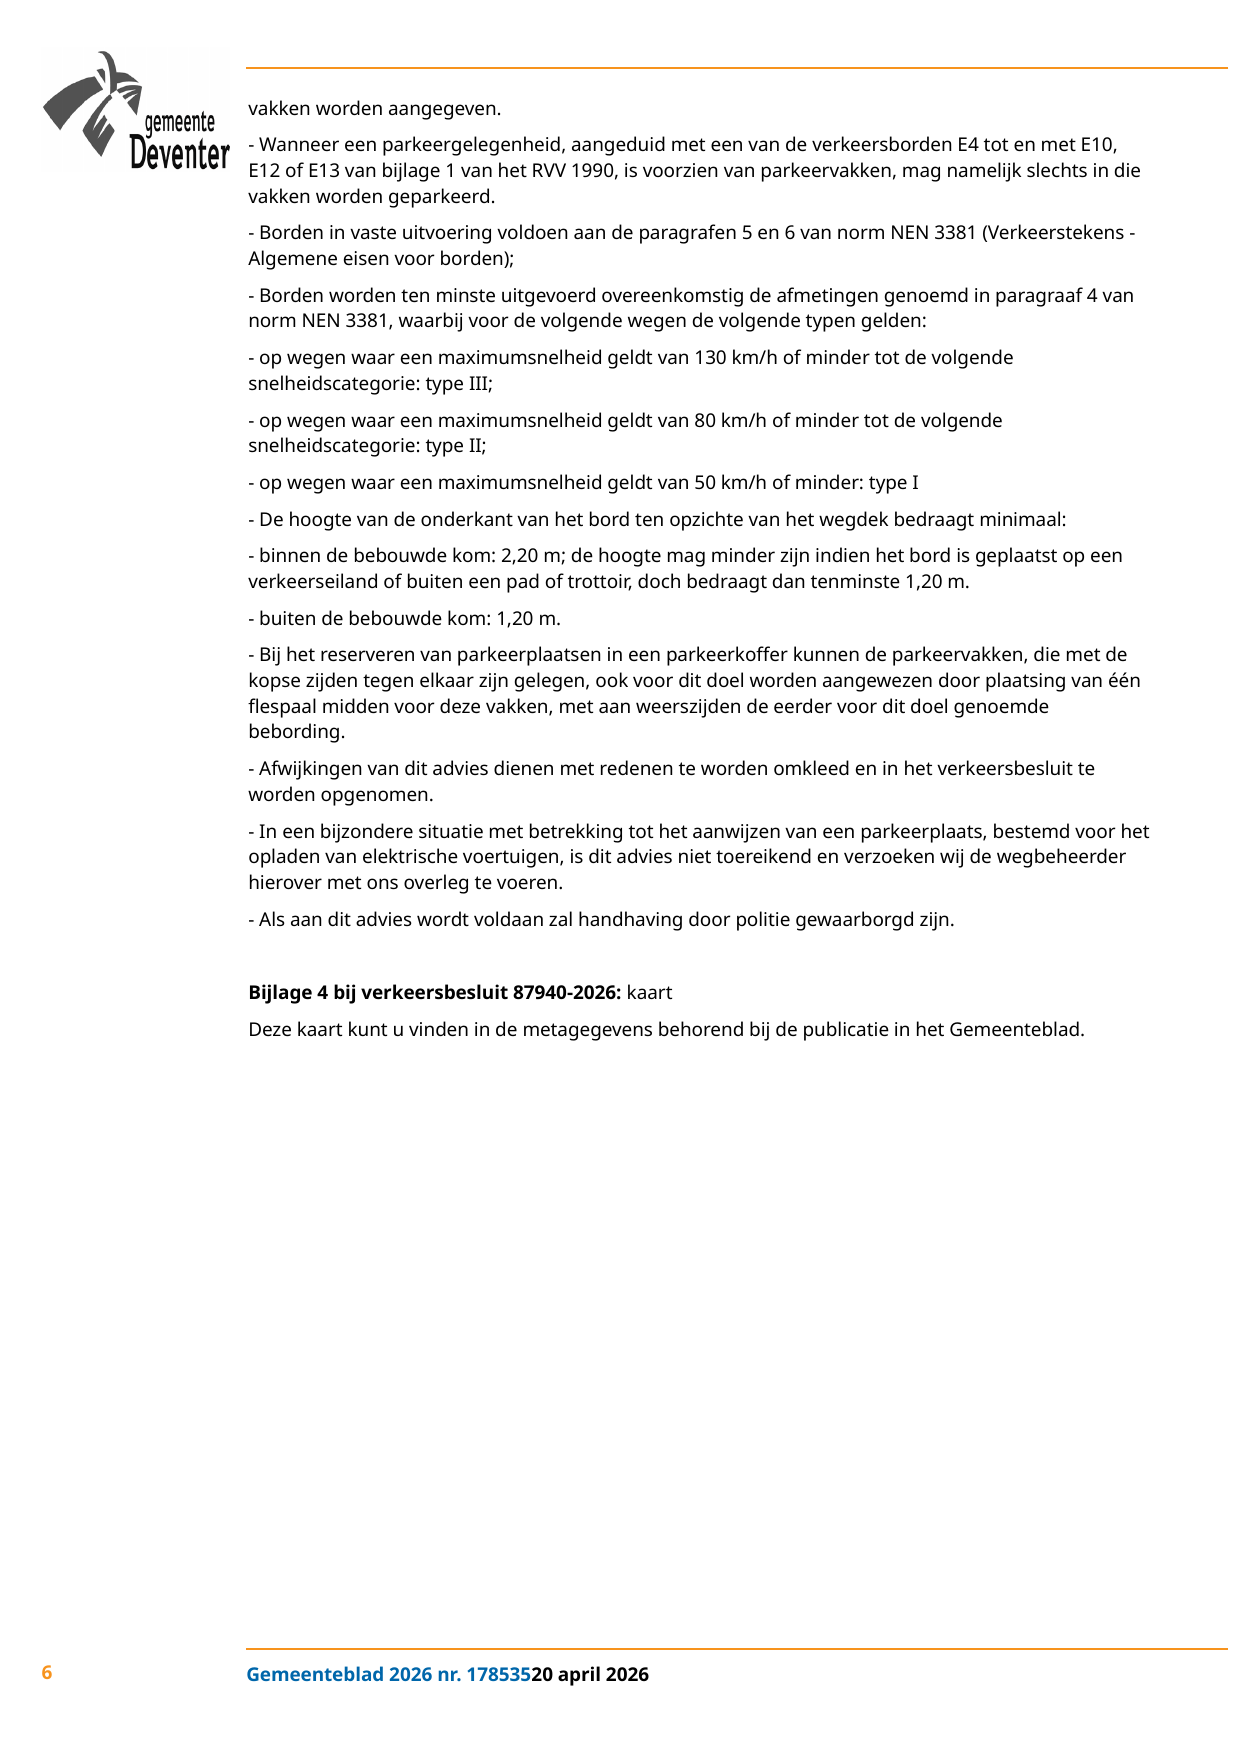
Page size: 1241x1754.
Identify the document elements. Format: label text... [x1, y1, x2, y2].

text - binnen de bebouwde kom: 2,20 m; de hoogte mag minder zijn indien het bord is geplaatst op een verkeerseiland of buiten een pad of trottoir, doch bedraagt dan tenminste 1,20 m. [248, 542, 1152, 594]
text Bijlage 4 bij verkeersbesluit 87940-2026: kaart [248, 979, 1152, 1005]
text - De hoogte van de onderkant van het bord ten opzichte van het wegdek bedraagt minimaal: [248, 506, 1152, 532]
picture [41, 47, 231, 172]
text - Als aan dit advies wordt voldaan zal handhaving door politie gewaarborgd zijn. [248, 906, 1152, 932]
text - op wegen waar een maximumsnelheid geldt van 80 km/h of minder tot de volgende snelheidscategorie: type II; [248, 407, 1152, 458]
text - In een bijzondere situatie met betrekking tot het aanwijzen van een parkeerplaats, bestemd voor het opladen van elektrische voertuigen, is dit advies niet toereikend en verzoeken wij de wegbeheerder hierover met ons overleg te voeren. [248, 818, 1152, 895]
text - op wegen waar een maximumsnelheid geldt van 130 km/h of minder tot de volgende snelheidscategorie: type III; [248, 344, 1152, 396]
text Deze kaart kunt u vinden in de metagegevens behorend bij de publicatie in het Gemeenteblad. [248, 1016, 1152, 1042]
text - Afwijkingen van dit advies dienen met redenen te worden omkleed en in het verkeersbesluit te worden opgenomen. [248, 755, 1152, 807]
text vakken worden aangegeven. [248, 95, 1152, 121]
text - buiten de bebouwde kom: 1,20 m. [248, 605, 1152, 631]
text - Borden worden ten minste uitgevoerd overeenkomstig de afmetingen genoemd in paragraaf 4 van norm NEN 3381, waarbij voor de volgende wegen de volgende typen gelden: [248, 282, 1152, 333]
text - op wegen waar een maximumsnelheid geldt van 50 km/h of minder: type I [248, 469, 1152, 495]
text - Wanneer een parkeergelegenheid, aangeduid met een van de verkeersborden E4 tot en met E10, E12 of E13 van bijlage 1 van het RVV 1990, is voorzien van parkeervakken, mag namelijk slechts in die vakken worden geparkeerd. [248, 131, 1152, 209]
text - Bij het reserveren van parkeerplaatsen in een parkeerkoffer kunnen de parkeervakken, die met de kopse zijden tegen elkaar zijn gelegen, ook voor dit doel worden aangewezen door plaatsing van één flespaal midden voor deze vakken, met aan weerszijden de eerder voor dit doel genoemde bebording. [248, 642, 1152, 744]
text - Borden in vaste uitvoering voldoen aan de paragrafen 5 en 6 van norm NEN 3381 (Verkeerstekens - Algemene eisen voor borden); [248, 219, 1152, 271]
